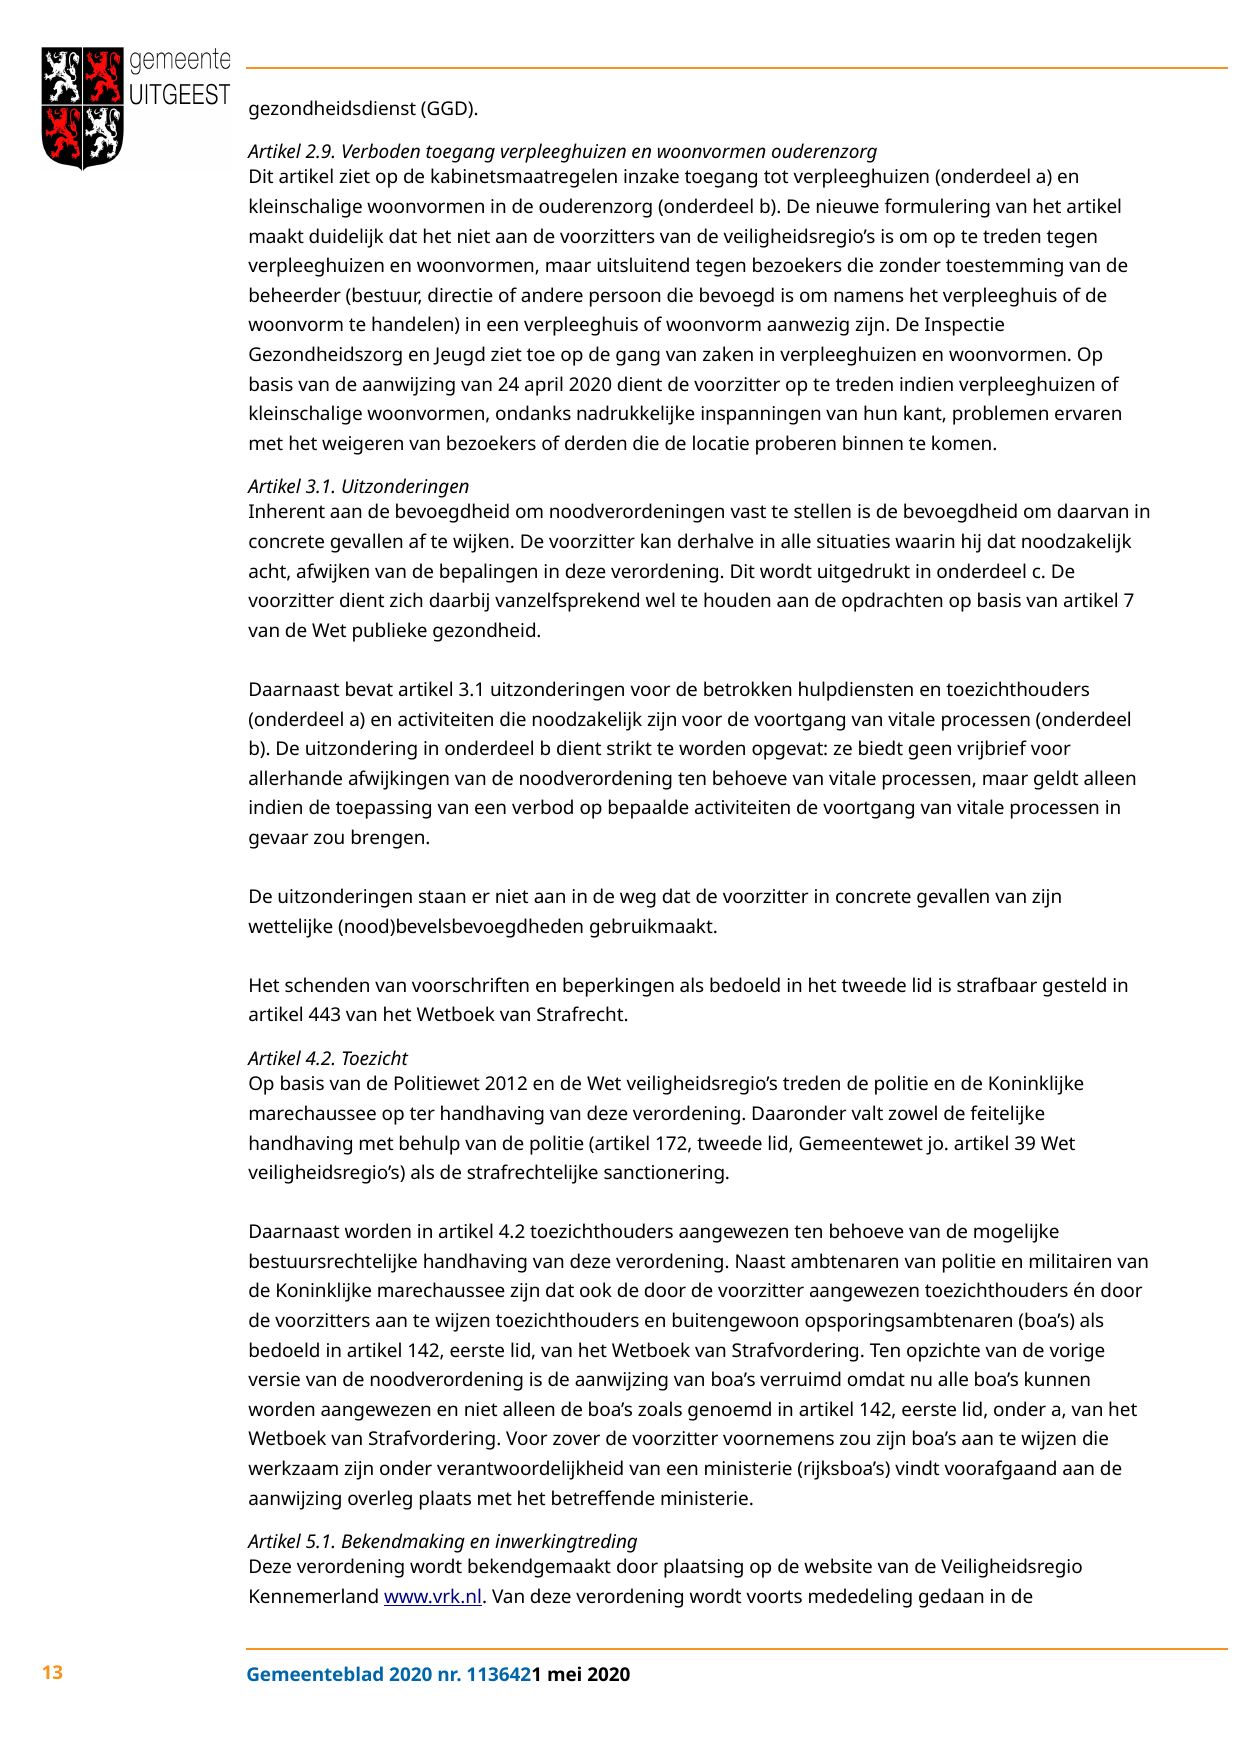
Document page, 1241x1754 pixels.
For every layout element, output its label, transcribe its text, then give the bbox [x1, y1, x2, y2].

text Het schenden van voorschriften en beperkingen als bedoeld in het tweede lid is strafbaar gesteld in artikel 443 van het Wetboek van Strafrecht. [248, 972, 1152, 1027]
text Op basis van de Politiewet 2012 en de Wet veiligheidsregio’s treden de politie en de Koninklijke marechaussee op ter handhaving van deze verordening. Daaronder valt zowel de feitelijke handhaving met behulp van de politie (artikel 172, tweede lid, Gemeentewet jo. artikel 39 Wet veiligheidsregio’s) als de strafrechtelijke sanctionering. [248, 1071, 1152, 1185]
text Artikel 5.1. Bekendmaking en inwerkingtreding [248, 1528, 1152, 1553]
text Inherent aan de bevoegdheid om noodverordeningen vast te stellen is de bevoegdheid om daarvan in concrete gevallen af te wijken. De voorzitter kan derhalve in alle situaties waarin hij dat noodzakelijk acht, afwijken van de bepalingen in deze verordening. Dit wordt uitgedrukt in onderdeel c. De voorzitter dient zich daarbij vanzelfsprekend wel te houden aan de opdrachten op basis van artikel 7 van de Wet publieke gezondheid. [248, 499, 1152, 643]
picture [41, 47, 231, 172]
text Daarnaast bevat artikel 3.1 uitzonderingen voor de betrokken hulpdiensten en toezichthouders (onderdeel a) en activiteiten die noodzakelijk zijn voor de voortgang van vitale processen (onderdeel b). De uitzondering in onderdeel b dient strikt te worden opgevat: ze biedt geen vrijbrief voor allerhande afwijkingen van de noodverordening ten behoeve van vitale processen, maar geldt alleen indien de toepassing van een verbod op bepaalde activiteiten de voortgang van vitale processen in gevaar zou brengen. [248, 676, 1152, 850]
text Dit artikel ziet op de kabinetsmaatregelen inzake toegang tot verpleeghuizen (onderdeel a) en kleinschalige woonvormen in de ouderenzorg (onderdeel b). De nieuwe formulering van het artikel maakt duidelijk dat het niet aan de voorzitters van de veiligheidsregio’s is om op te treden tegen verpleeghuizen en woonvormen, maar uitsluitend tegen bezoekers die zonder toestemming van de beheerder (bestuur, directie of andere persoon die bevoegd is om namens het verpleeghuis of de woonvorm te handelen) in een verpleeghuis of woonvorm aanwezig zijn. De Inspectie Gezondheidszorg en Jeugd ziet toe op de gang van zaken in verpleeghuizen en woonvormen. Op basis van de aanwijzing van 24 april 2020 dient de voorzitter op te treden indien verpleeghuizen of kleinschalige woonvormen, ondanks nadrukkelijke inspanningen van hun kant, problemen ervaren met het weigeren van bezoekers of derden die de locatie proberen binnen te komen. [248, 164, 1152, 456]
text Artikel 2.9. Verboden toegang verpleeghuizen en woonvormen ouderenzorg [248, 138, 1152, 164]
text gezondheidsdienst (GGD). [248, 95, 1152, 121]
text Daarnaast worden in artikel 4.2 toezichthouders aangewezen ten behoeve van de mogelijke bestuursrechtelijke handhaving van deze verordening. Naast ambtenaren van politie en militairen van de Koninklijke marechaussee zijn dat ook de door de voorzitter aangewezen toezichthouders én door de voorzitters aan te wijzen toezichthouders en buitengewoon opsporingsambtenaren (boa’s) als bedoeld in artikel 142, eerste lid, van het Wetboek van Strafvordering. Ten opzichte van de vorige versie van de noodverordening is de aanwijzing van boa’s verruimd omdat nu alle boa’s kunnen worden aangewezen en niet alleen de boa’s zoals genoemd in artikel 142, eerste lid, onder a, van het Wetboek van Strafvordering. Voor zover de voorzitter voornemens zou zijn boa’s aan te wijzen die werkzaam zijn onder verantwoordelijkheid van een ministerie (rijksboa’s) vindt voorafgaand aan de aanwijzing overleg plaats met het betreffende ministerie. [248, 1218, 1152, 1510]
text Artikel 4.2. Toezicht [248, 1045, 1152, 1071]
text De uitzonderingen staan er niet aan in de weg dat de voorzitter in concrete gevallen van zijn wettelijke (nood)bevelsbevoegdheden gebruikmaakt. [248, 883, 1152, 939]
text Deze verordening wordt bekendgemaakt door plaatsing op de website van de Veiligheidsregio Kennemerland www.vrk.nl. Van deze verordening wordt voorts mededeling gedaan in de [248, 1553, 1152, 1609]
text Artikel 3.1. Uitzonderingen [248, 473, 1152, 499]
